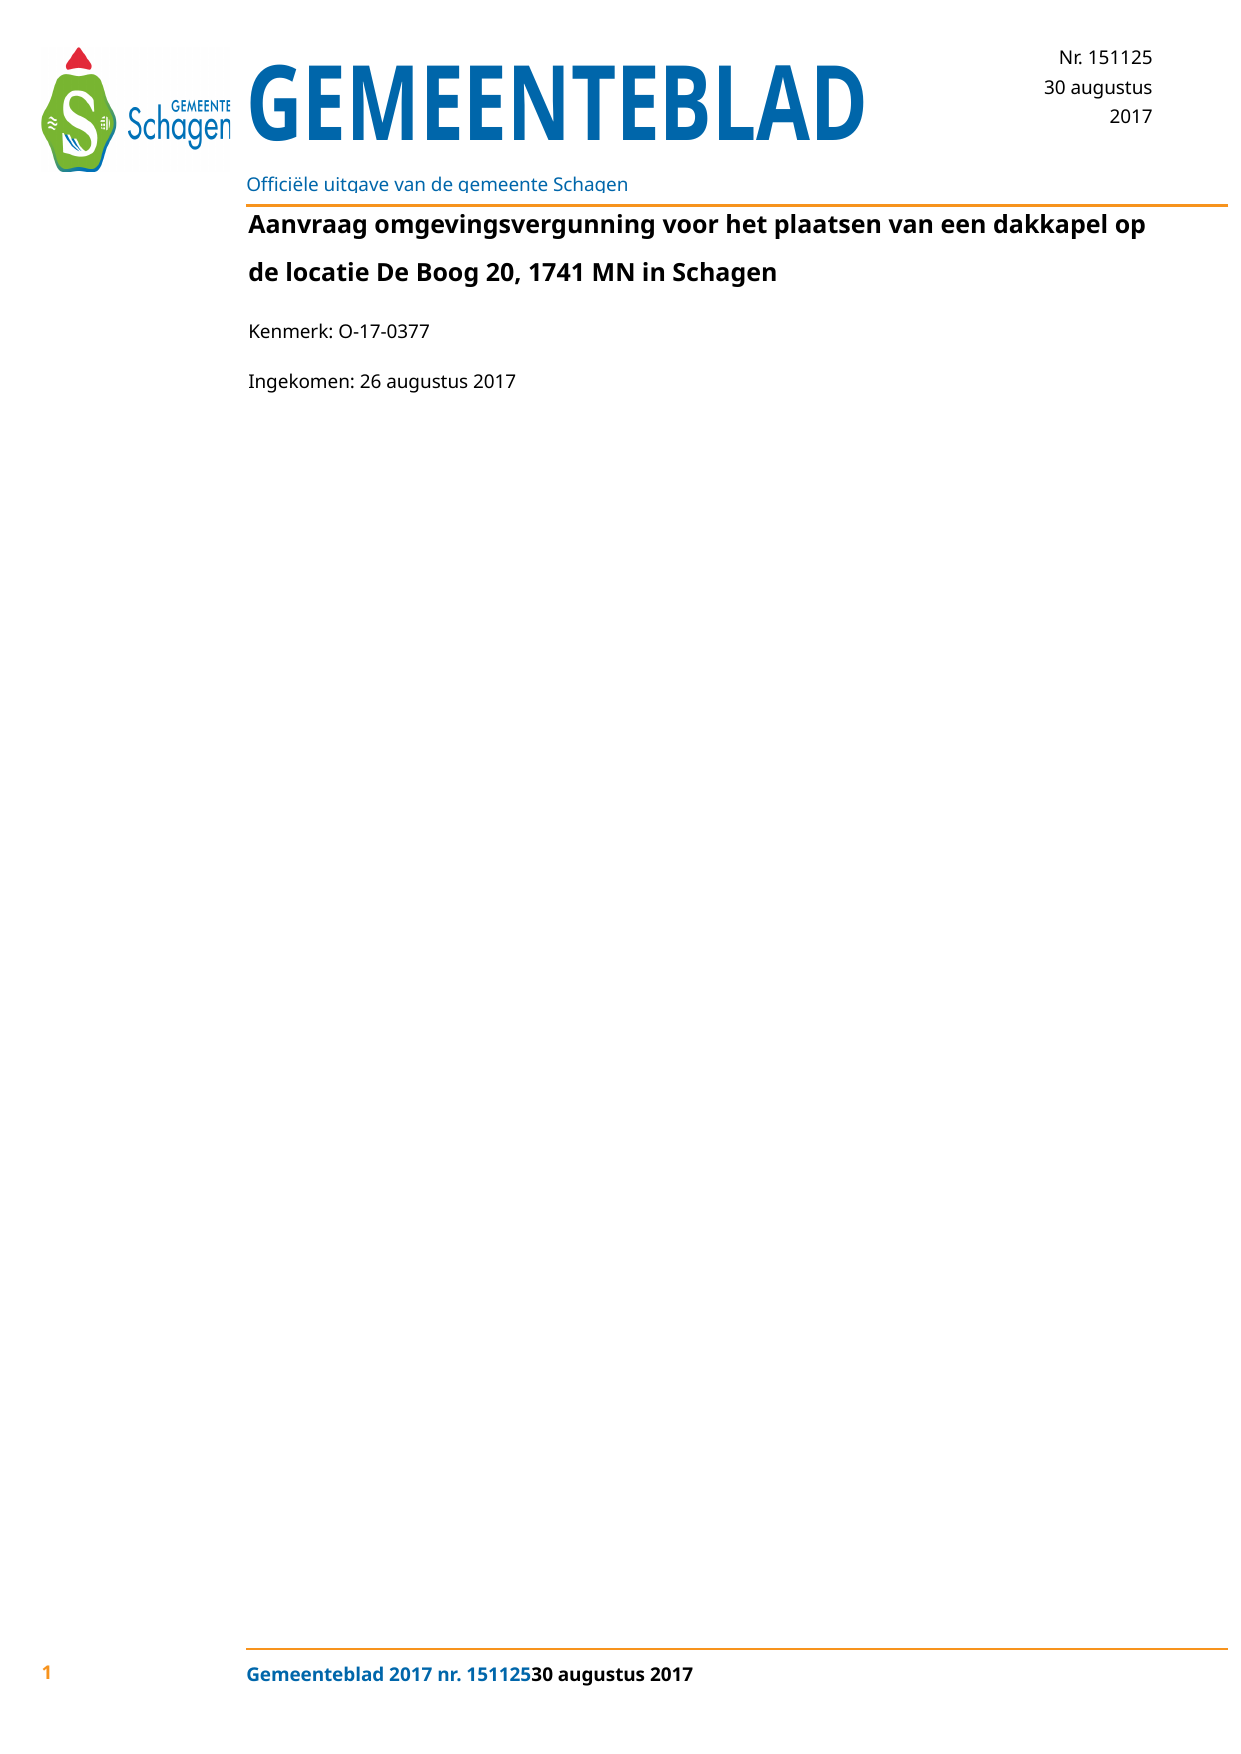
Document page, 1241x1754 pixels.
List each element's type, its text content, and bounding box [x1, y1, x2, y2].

text Kenmerk: O-17-0377 [248, 318, 1152, 344]
picture [41, 47, 231, 172]
text Ingekomen: 26 augustus 2017 [248, 368, 1152, 394]
text Aanvraag omgevingsvergunning voor het plaatsen van een dakkapel op de locatie De Boog 20, 1741 MN in Schagen [248, 207, 1152, 288]
